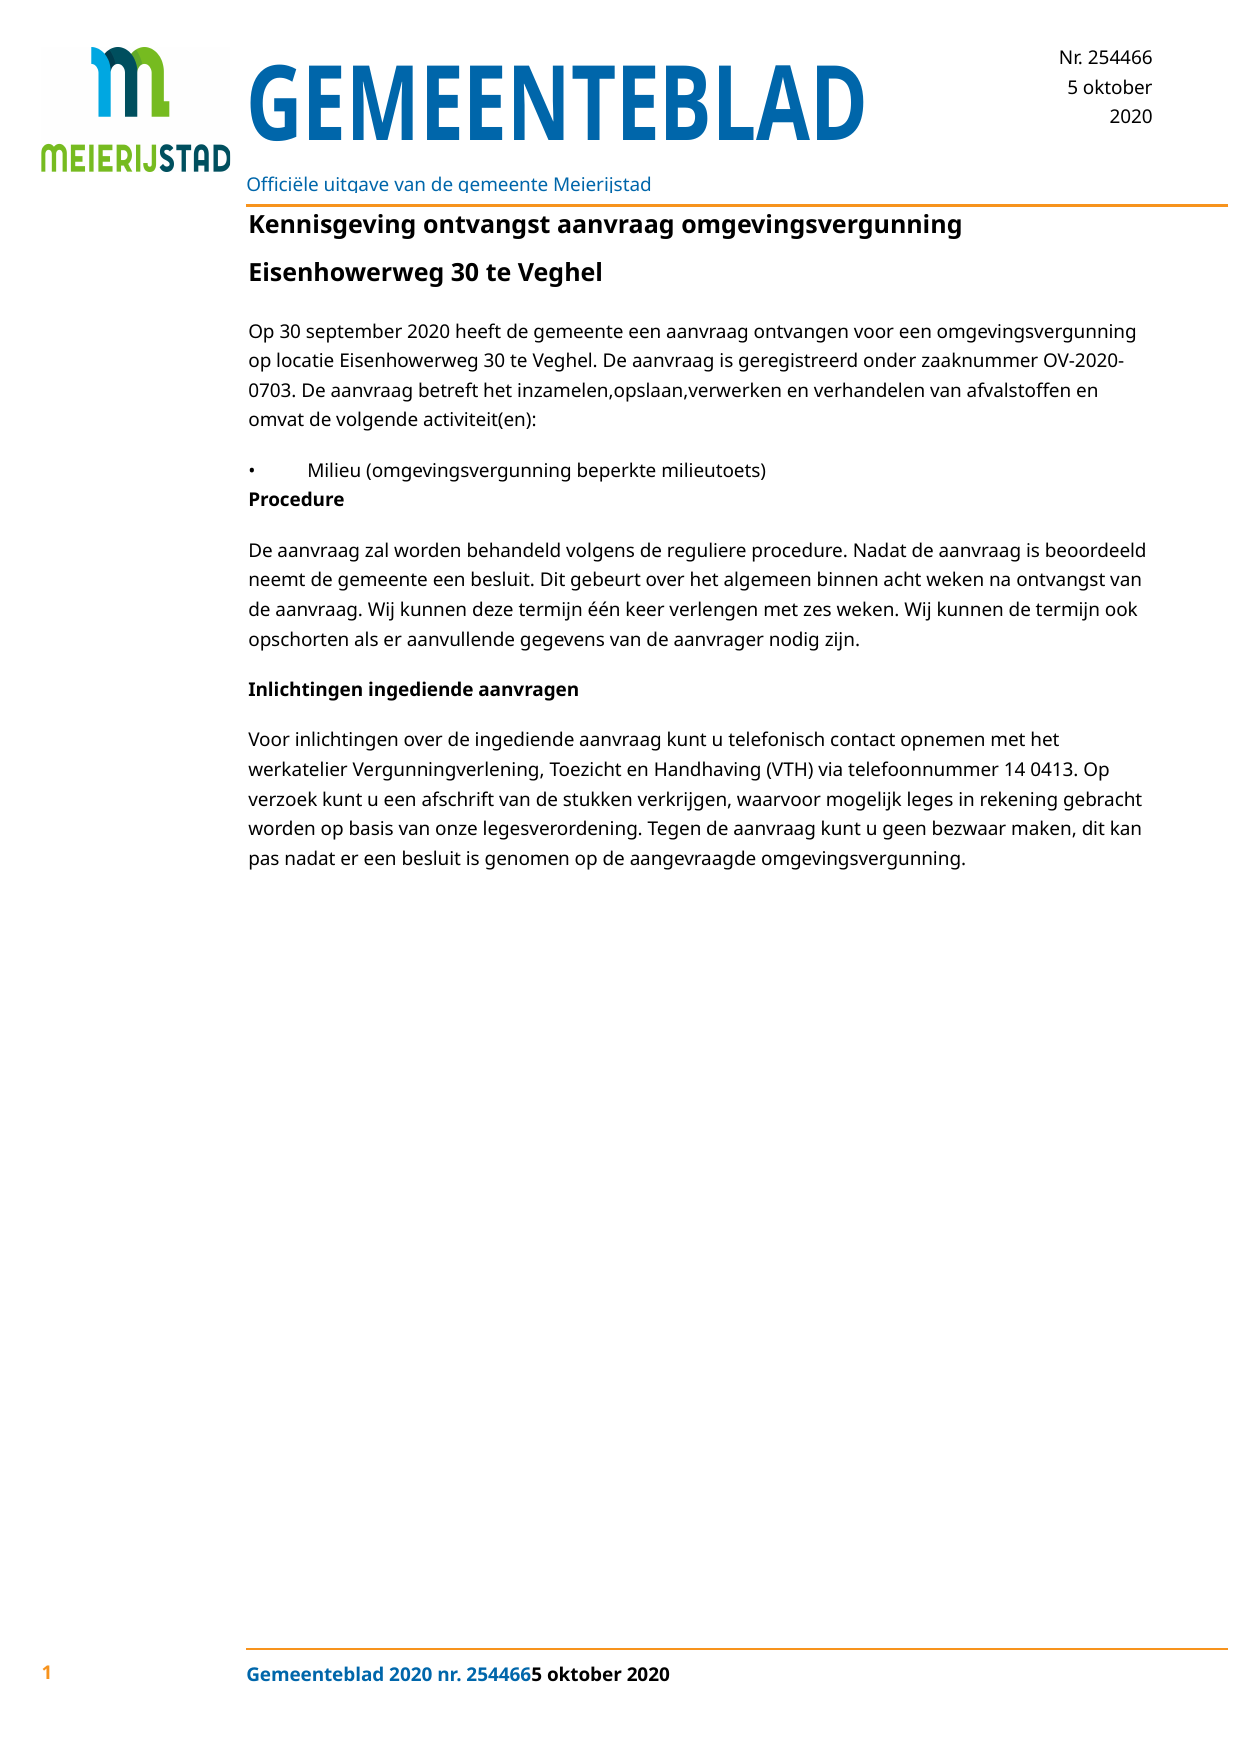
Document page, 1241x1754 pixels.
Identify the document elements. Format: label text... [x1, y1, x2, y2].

text Procedure [248, 487, 1152, 512]
text Inlichtingen ingediende aanvragen [248, 676, 1152, 702]
text Op 30 september 2020 heeft de gemeente een aanvraag ontvangen voor een omgevingsvergunning op locatie Eisenhowerweg 30 te Veghel. De aanvraag is geregistreerd onder zaaknummer OV-2020-0703. De aanvraag betreft het inzamelen,opslaan,verwerken en verhandelen van afvalstoffen en omvat de volgende activiteit(en): [248, 318, 1152, 432]
list Milieu (omgevingsvergunning beperkte milieutoets) [248, 457, 1152, 483]
text Voor inlichtingen over de ingediende aanvraag kunt u telefonisch contact opnemen met het werkatelier Vergunningverlening, Toezicht en Handhaving (VTH) via telefoonnummer 14 0413. Op verzoek kunt u een afschrift van de stukken verkrijgen, waarvoor mogelijk leges in rekening gebracht worden op basis van onze legesverordening. Tegen de aanvraag kunt u geen bezwaar maken, dit kan pas nadat er een besluit is genomen op de aangevraagde omgevingsvergunning. [248, 727, 1152, 871]
text Kennisgeving ontvangst aanvraag omgevingsvergunning Eisenhowerweg 30 te Veghel [248, 207, 1152, 288]
text De aanvraag zal worden behandeld volgens de reguliere procedure. Nadat de aanvraag is beoordeeld neemt de gemeente een besluit. Dit gebeurt over het algemeen binnen acht weken na ontvangst van de aanvraag. Wij kunnen deze termijn één keer verlengen met zes weken. Wij kunnen de termijn ook opschorten als er aanvullende gegevens van de aanvrager nodig zijn. [248, 537, 1152, 652]
picture [41, 47, 231, 172]
